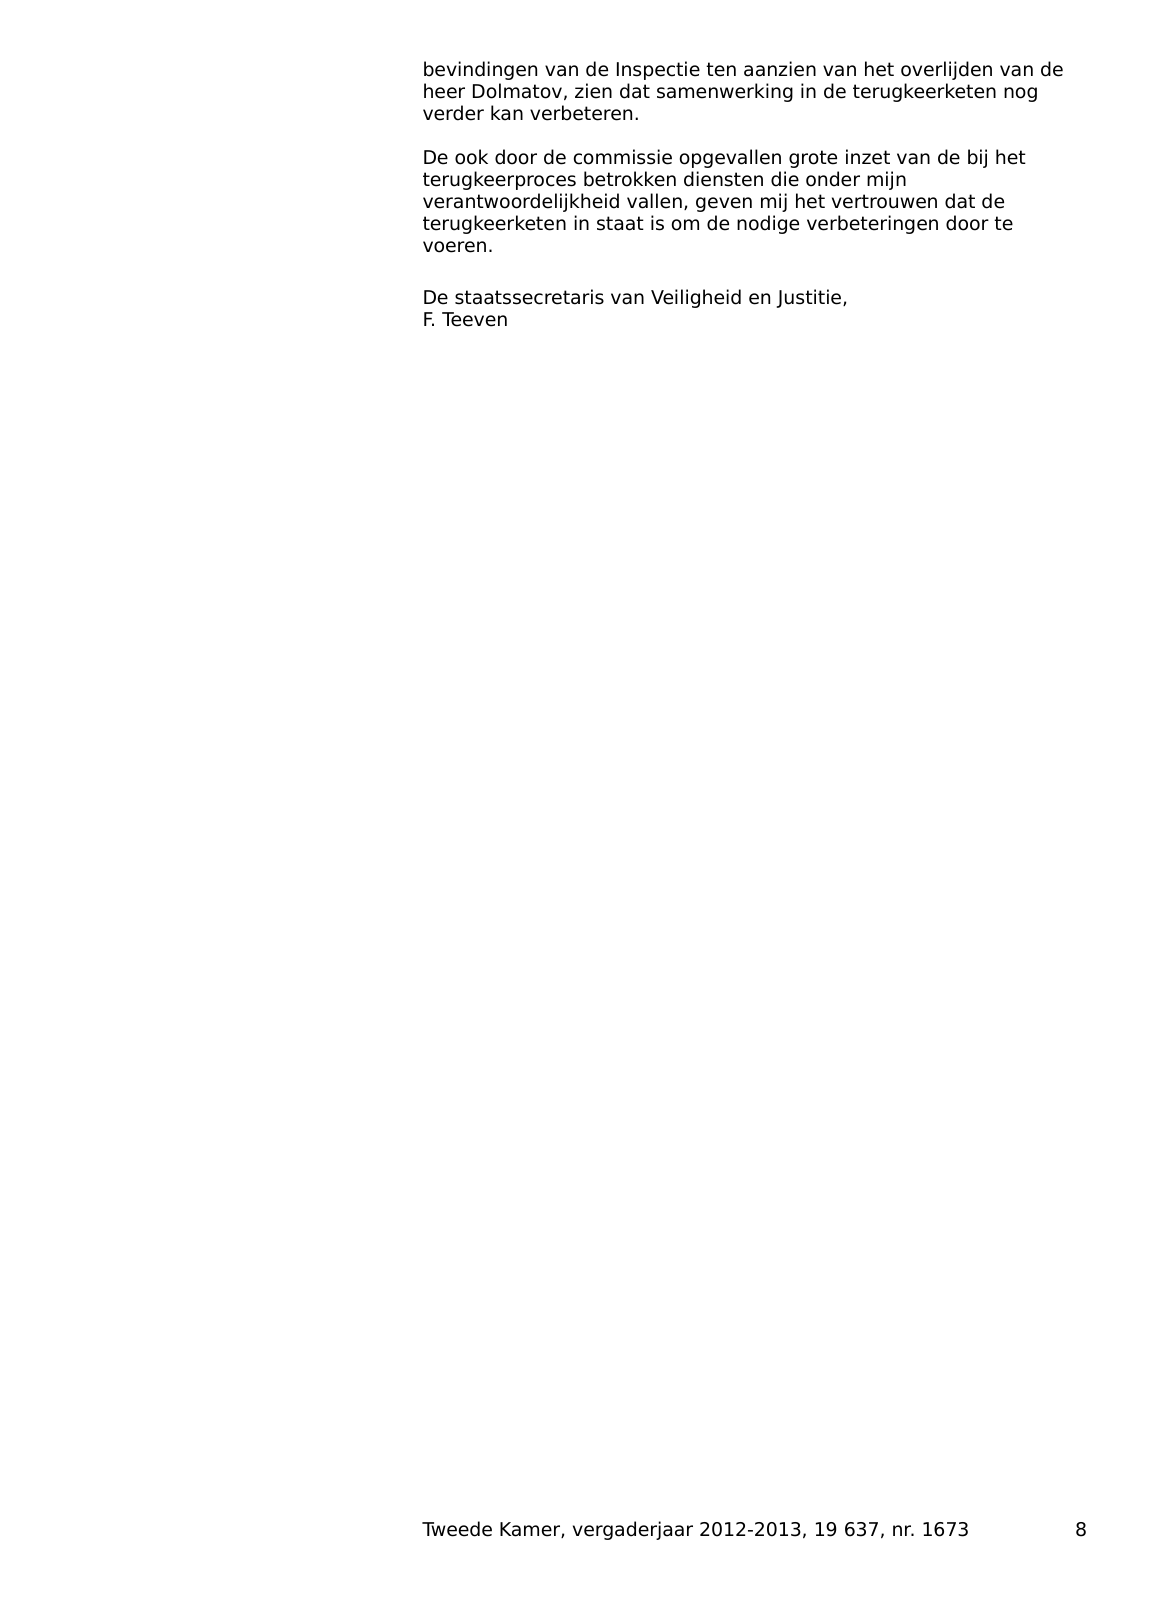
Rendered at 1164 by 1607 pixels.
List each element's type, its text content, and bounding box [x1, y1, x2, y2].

text De staatssecretaris van Veiligheid en Justitie, F. Teeven [422, 287, 1087, 331]
text bevindingen van de Inspectie ten aanzien van het overlijden van de heer Dolmatov, zien dat samenwerking in de terugkeerketen nog verder kan verbeteren. [422, 59, 1087, 125]
text De ook door de commissie opgevallen grote inzet van de bij het terugkeerproces betrokken diensten die onder mijn verantwoordelijkheid vallen, geven mij het vertrouwen dat de terugkeerketen in staat is om de nodige verbeteringen door te voeren. [422, 147, 1087, 257]
